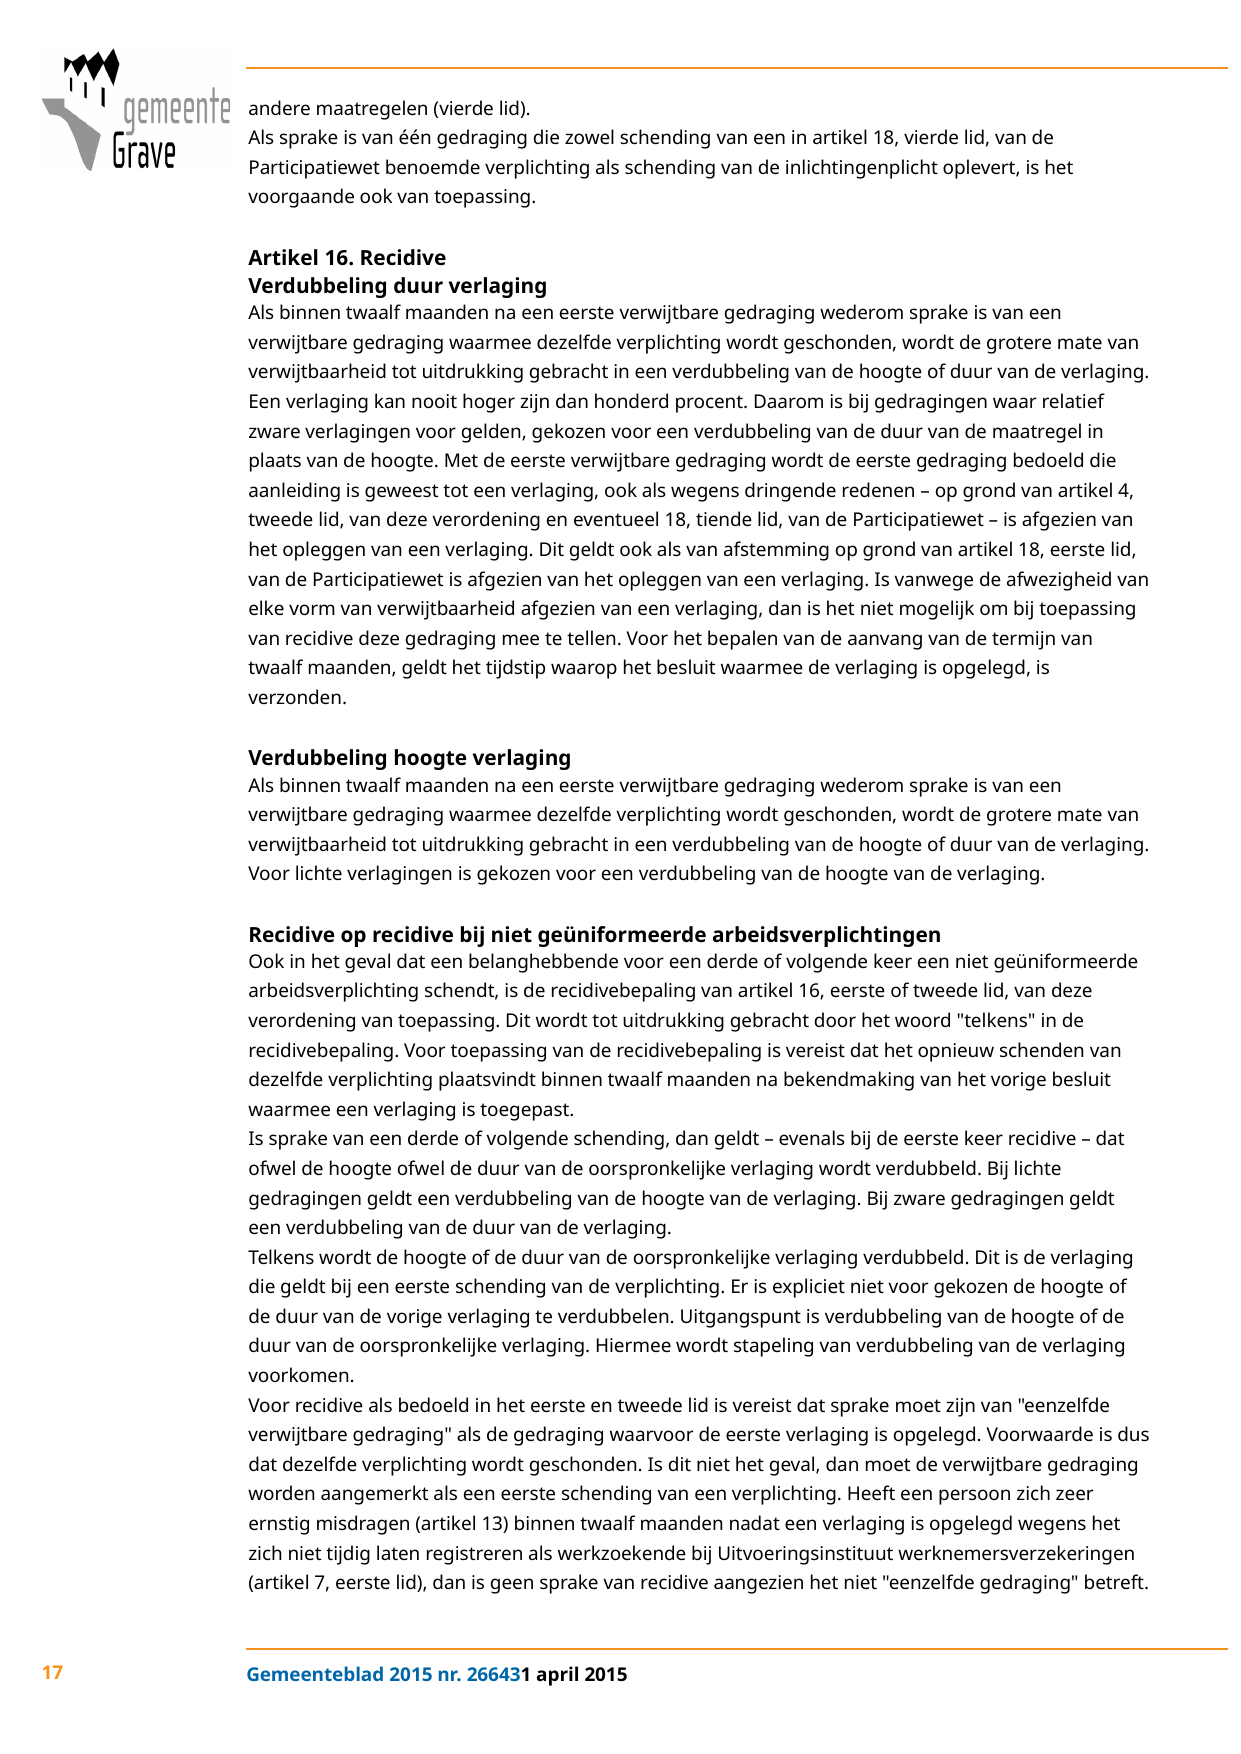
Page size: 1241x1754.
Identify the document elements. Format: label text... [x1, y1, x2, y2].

text Als binnen twaalf maanden na een eerste verwijtbare gedraging wederom sprake is van een verwijtbare gedraging waarmee dezelfde verplichting wordt geschonden, wordt de grotere mate van verwijtbaarheid tot uitdrukking gebracht in een verdubbeling van de hoogte of duur van de verlaging. Een verlaging kan nooit hoger zijn dan honderd procent. Daarom is bij gedragingen waar relatief zware verlagingen voor gelden, gekozen voor een verdubbeling van de duur van de maatregel in plaats van de hoogte. Met de eerste verwijtbare gedraging wordt de eerste gedraging bedoeld die aanleiding is geweest tot een verlaging, ook als wegens dringende redenen – op grond van artikel 4, tweede lid, van deze verordening en eventueel 18, tiende lid, van de Participatiewet – is afgezien van het opleggen van een verlaging. Dit geldt ook als van afstemming op grond van artikel 18, eerste lid, van de Participatiewet is afgezien van het opleggen van een verlaging. Is vanwege de afwezigheid van elke vorm van verwijtbaarheid afgezien van een verlaging, dan is het niet mogelijk om bij toepassing van recidive deze gedraging mee te tellen. Voor het bepalen van de aanvang van de termijn van twaalf maanden, geldt het tijdstip waarop het besluit waarmee de verlaging is opgelegd, is verzonden. [248, 299, 1152, 710]
text andere maatregelen (vierde lid). [248, 95, 1152, 121]
text Verdubbeling hoogte verlaging [248, 743, 1152, 772]
text Telkens wordt de hoogte of de duur van de oorspronkelijke verlaging verdubbeld. Dit is de verlaging die geldt bij een eerste schending van de verplichting. Er is expliciet niet voor gekozen de hoogte of de duur van de vorige verlaging te verdubbelen. Uitgangspunt is verdubbeling van de hoogte of de duur van de oorspronkelijke verlaging. Hiermee wordt stapeling van verdubbeling van de verlaging voorkomen. [248, 1244, 1152, 1388]
text Als binnen twaalf maanden na een eerste verwijtbare gedraging wederom sprake is van een verwijtbare gedraging waarmee dezelfde verplichting wordt geschonden, wordt de grotere mate van verwijtbaarheid tot uitdrukking gebracht in een verdubbeling van de hoogte of duur van de verlaging. Voor lichte verlagingen is gekozen voor een verdubbeling van de hoogte van de verlaging. [248, 772, 1152, 886]
text Voor recidive als bedoeld in het eerste en tweede lid is vereist dat sprake moet zijn van "eenzelfde verwijtbare gedraging" als de gedraging waarvoor de eerste verlaging is opgelegd. Voorwaarde is dus dat dezelfde verplichting wordt geschonden. Is dit niet het geval, dan moet de verwijtbare gedraging worden aangemerkt als een eerste schending van een verplichting. Heeft een persoon zich zeer ernstig misdragen (artikel 13) binnen twaalf maanden nadat een verlaging is opgelegd wegens het zich niet tijdig laten registreren als werkzoekende bij Uitvoeringsinstituut werknemersverzekeringen (artikel 7, eerste lid), dan is geen sprake van recidive aangezien het niet "eenzelfde gedraging" betreft. [248, 1392, 1152, 1595]
text Als sprake is van één gedraging die zowel schending van een in artikel 18, vierde lid, van de Participatiewet benoemde verplichting als schending van de inlichtingenplicht oplevert, is het voorgaande ook van toepassing. [248, 124, 1152, 209]
text Artikel 16. Recidive [248, 243, 1152, 271]
text Recidive op recidive bij niet geüniformeerde arbeidsverplichtingen [248, 920, 1152, 948]
text Is sprake van een derde of volgende schending, dan geldt – evenals bij de eerste keer recidive – dat ofwel de hoogte ofwel de duur van de oorspronkelijke verlaging wordt verdubbeld. Bij lichte gedragingen geldt een verdubbeling van de hoogte van de verlaging. Bij zware gedragingen geldt een verdubbeling van de duur van de verlaging. [248, 1126, 1152, 1240]
text Verdubbeling duur verlaging [248, 271, 1152, 299]
picture [41, 47, 231, 172]
text Ook in het geval dat een belanghebbende voor een derde of volgende keer een niet geüniformeerde arbeidsverplichting schendt, is de recidivebepaling van artikel 16, eerste of tweede lid, van deze verordening van toepassing. Dit wordt tot uitdrukking gebracht door het woord "telkens" in de recidivebepaling. Voor toepassing van de recidivebepaling is vereist dat het opnieuw schenden van dezelfde verplichting plaatsvindt binnen twaalf maanden na bekendmaking van het vorige besluit waarmee een verlaging is toegepast. [248, 948, 1152, 1122]
